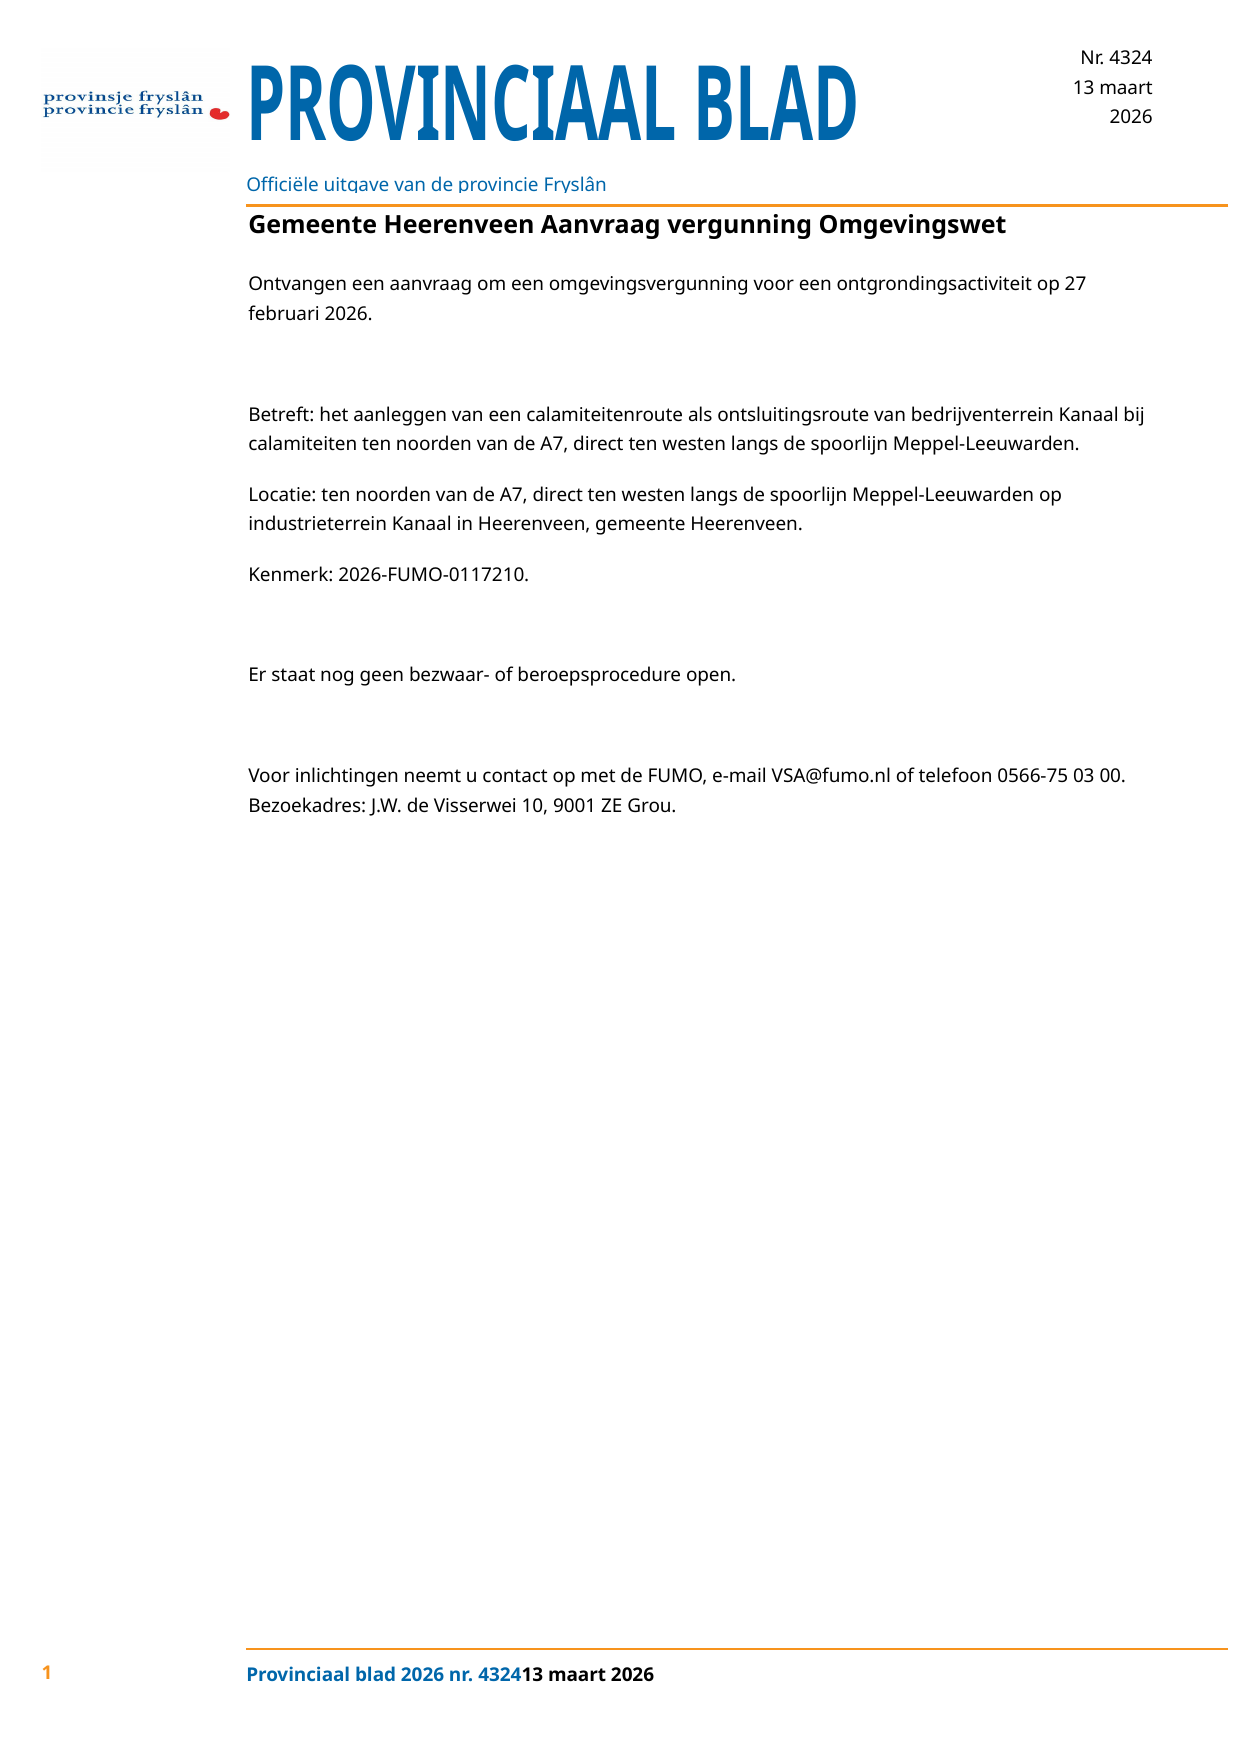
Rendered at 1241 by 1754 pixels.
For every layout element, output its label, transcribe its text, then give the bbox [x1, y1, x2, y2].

text Gemeente Heerenveen Aanvraag vergunning Omgevingswet [248, 207, 1152, 241]
text Locatie: ten noorden van de A7, direct ten westen langs de spoorlijn Meppel-Leeuwarden op industrieterrein Kanaal in Heerenveen, gemeente Heerenveen. [248, 481, 1152, 536]
text Ontvangen een aanvraag om een omgevingsvergunning voor een ontgrondingsactiviteit op 27 februari 2026. [248, 270, 1152, 326]
text Kenmerk: 2026-FUMO-0117210. [248, 561, 1152, 586]
text Betreft: het aanleggen van een calamiteitenroute als ontsluitingsroute van bedrijventerrein Kanaal bij calamiteiten ten noorden van de A7, direct ten westen langs de spoorlijn Meppel-Leeuwarden. [248, 401, 1152, 456]
text Er staat nog geen bezwaar- of beroepsprocedure open. [248, 662, 1152, 687]
text Voor inlichtingen neemt u contact op met de FUMO, e-mail VSA@fumo.nl of telefoon 0566-75 03 00. Bezoekadres: J.W. de Visserwei 10, 9001 ZE Grou. [248, 762, 1152, 818]
picture [41, 47, 231, 172]
